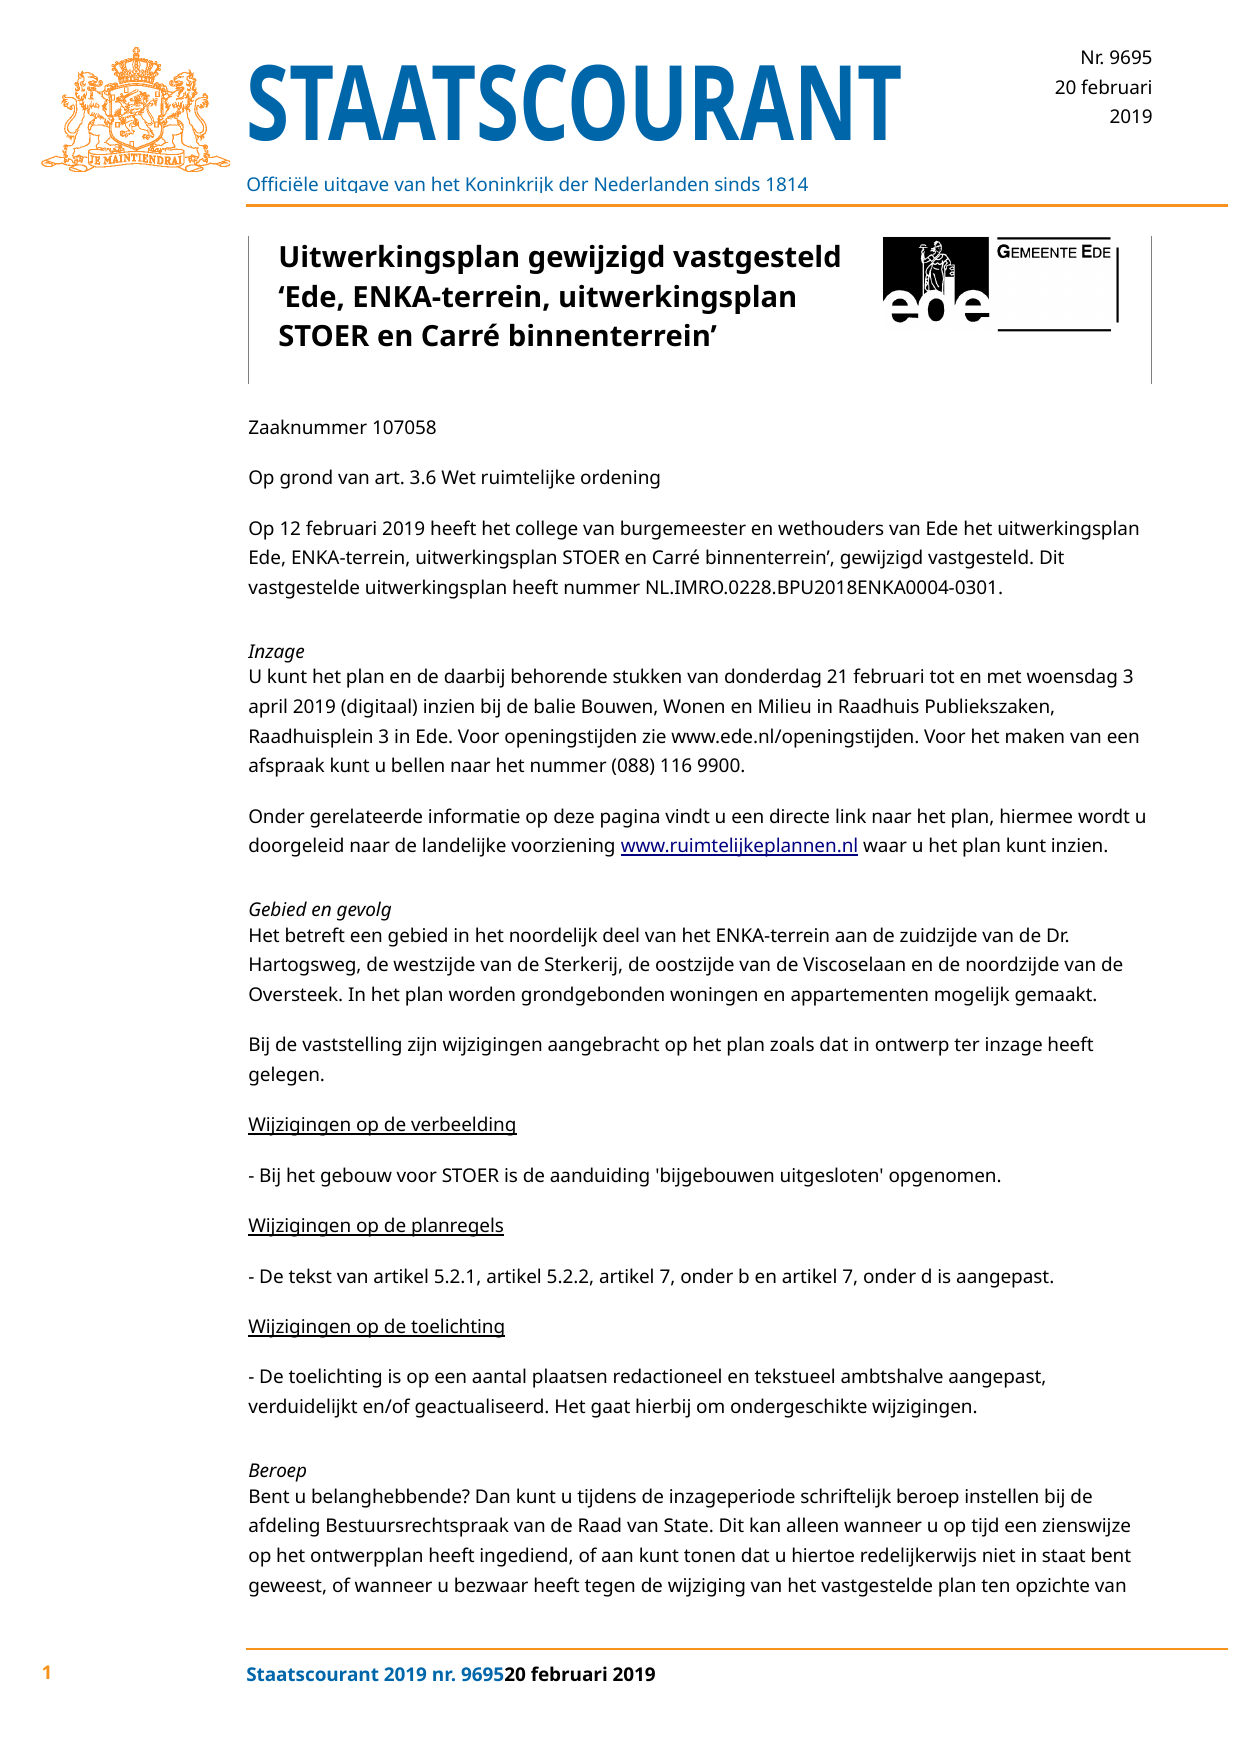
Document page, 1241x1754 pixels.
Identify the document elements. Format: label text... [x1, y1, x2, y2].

text Zaaknummer 107058 [248, 414, 1152, 440]
table_header [850, 236, 1151, 384]
picture [882, 236, 1119, 332]
text - De tekst van artikel 5.2.1, artikel 5.2.2, artikel 7, onder b en artikel 7, onder d is aangepast. [248, 1263, 1152, 1289]
text Beroep [248, 1457, 1152, 1483]
text Het betreft een gebied in het noordelijk deel van het ENKA-terrein aan de zuidzijde van de Dr. Hartogsweg, de westzijde van de Sterkerij, de oostzijde van de Viscoselaan en de noordzijde van de Oversteek. In het plan worden grondgebonden woningen en appartementen mogelijk gemaakt. [248, 922, 1152, 1007]
text Onder gerelateerde informatie op deze pagina vindt u een directe link naar het plan, hiermee wordt u doorgeleid naar de landelijke voorziening www.ruimtelijkeplannen.nl waar u het plan kunt inzien. [248, 803, 1152, 858]
text Op grond van art. 3.6 Wet ruimtelijke ordening [248, 464, 1152, 490]
text - De toelichting is op een aantal plaatsen redactioneel en tekstueel ambtshalve aangepast, verduidelijkt en/of geactualiseerd. Het gaat hierbij om ondergeschikte wijzigingen. [248, 1364, 1152, 1419]
text Bij de vaststelling zijn wijzigingen aangebracht op het plan zoals dat in ontwerp ter inzage heeft gelegen. [248, 1032, 1152, 1087]
text Wijzigingen op de planregels [248, 1212, 1152, 1238]
text Bent u belanghebbende? Dan kunt u tijdens de inzageperiode schriftelijk beroep instellen bij de afdeling Bestuursrechtspraak van de Raad van State. Dit kan alleen wanneer u op tijd een zienswijze op het ontwerpplan heeft ingediend, of aan kunt tonen dat u hiertoe redelijkerwijs niet in staat bent geweest, of wanneer u bezwaar heeft tegen de wijziging van het vastgestelde plan ten opzichte van [248, 1483, 1152, 1597]
text - Bij het gebouw voor STOER is de aanduiding 'bijgebouwen uitgesloten' opgenomen. [248, 1162, 1152, 1188]
text Gebied en gevolg [248, 896, 1152, 922]
text Op 12 februari 2019 heeft het college van burgemeester en wethouders van Ede het uitwerkingsplan Ede, ENKA-terrein, uitwerkingsplan STOER en Carré binnenterrein’, gewijzigd vastgesteld. Dit vastgestelde uitwerkingsplan heeft nummer NL.IMRO.0228.BPU2018ENKA0004-0301. [248, 515, 1152, 600]
text U kunt het plan en de daarbij behorende stukken van donderdag 21 februari tot en met woensdag 3 april 2019 (digitaal) inzien bij de balie Bouwen, Wonen en Milieu in Raadhuis Publiekszaken, Raadhuisplein 3 in Ede. Voor openingstijden zie www.ede.nl/openingstijden. Voor het maken van een afspraak kunt u bellen naar het nummer (088) 116 9900. [248, 664, 1152, 778]
table_header Uitwerkingsplan gewijzigd vastgesteld ‘Ede, ENKA-terrein, uitwerkingsplan STOER en Carré binnenterrein’ [249, 236, 850, 384]
text Inzage [248, 638, 1152, 664]
text Wijzigingen op de toelichting [248, 1313, 1152, 1339]
picture [41, 47, 231, 172]
text Wijzigingen op de verbeelding [248, 1112, 1152, 1137]
